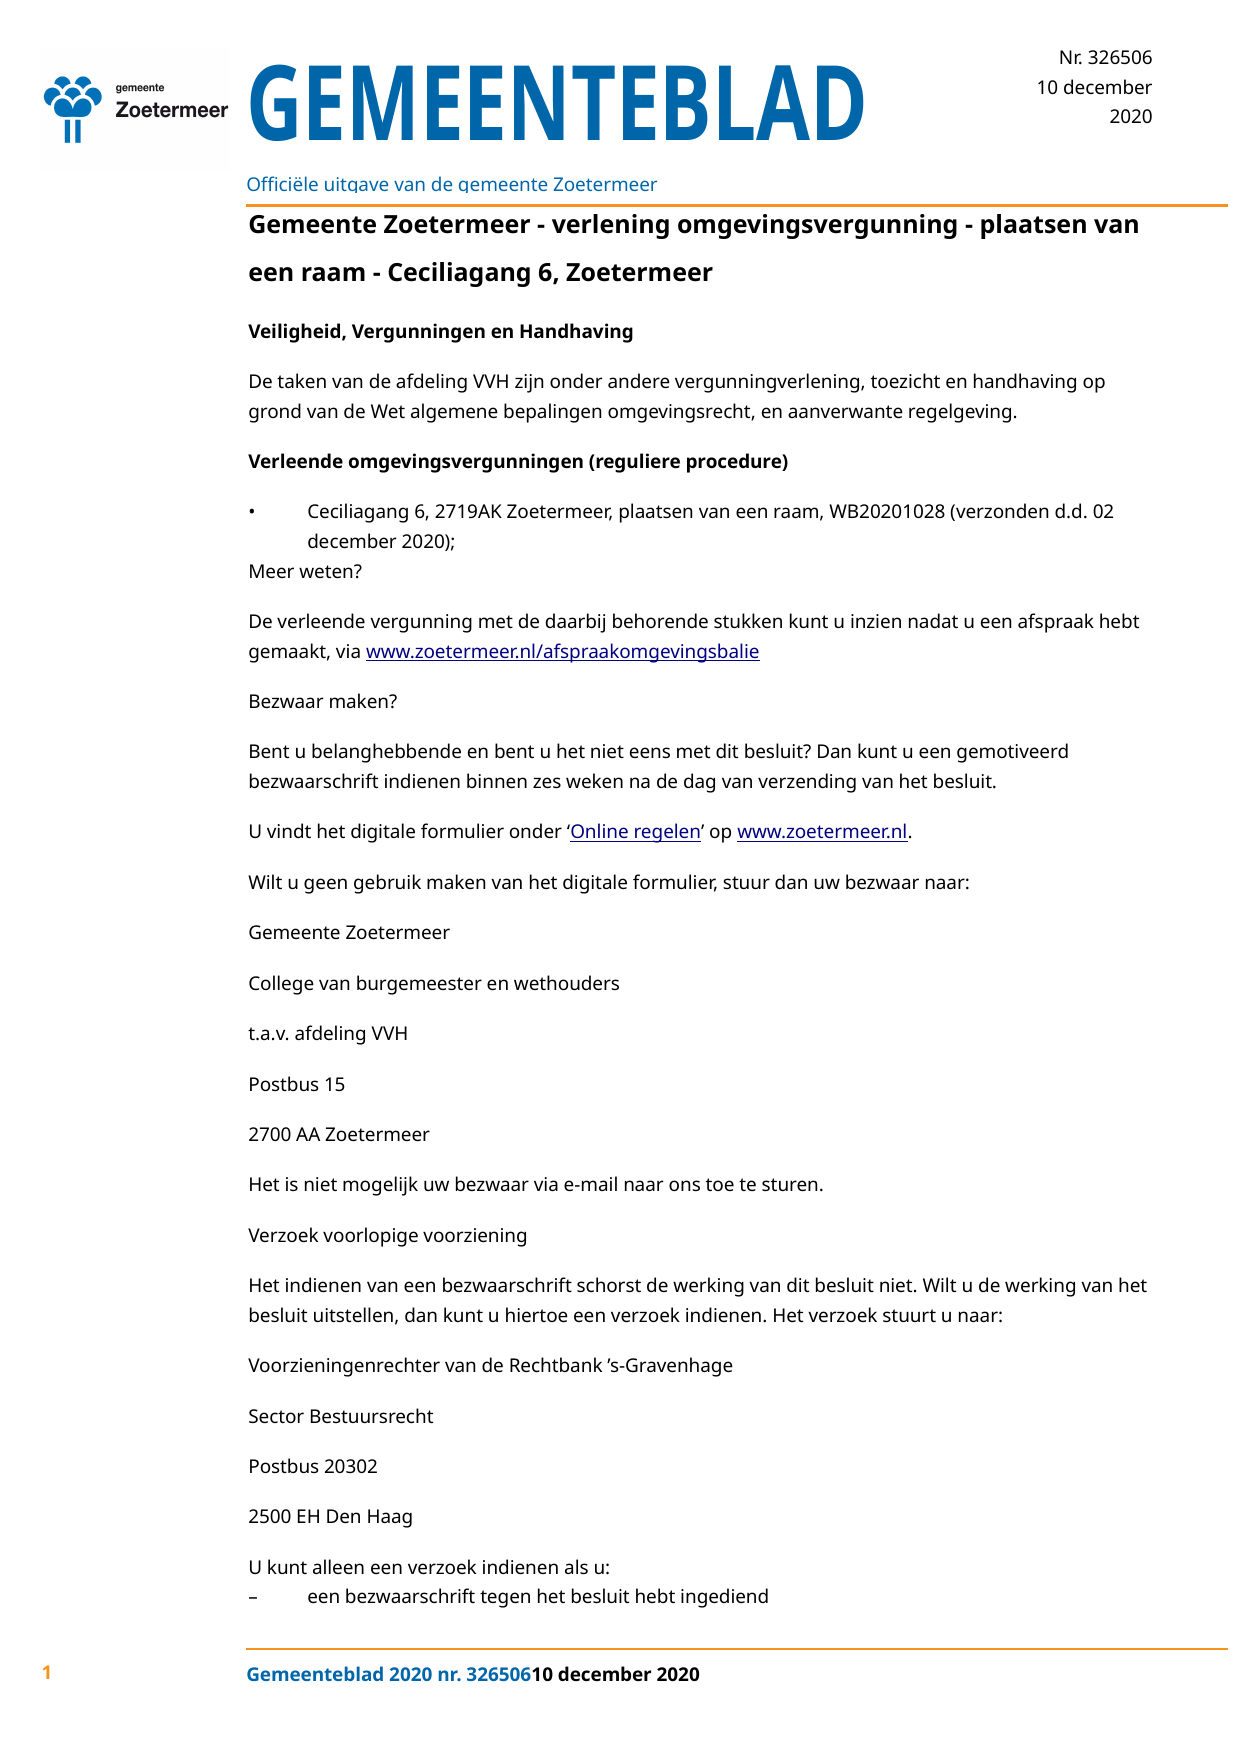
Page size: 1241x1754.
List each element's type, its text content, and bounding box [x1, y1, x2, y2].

text De taken van de afdeling VVH zijn onder andere vergunningverlening, toezicht en handhaving op grond van de Wet algemene bepalingen omgevingsrecht, en aanverwante regelgeving. [248, 368, 1152, 424]
text Wilt u geen gebruik maken van het digitale formulier, stuur dan uw bezwaar naar: [248, 869, 1152, 895]
text Verzoek voorlopige voorziening [248, 1222, 1152, 1248]
picture [41, 47, 231, 172]
text De verleende vergunning met de daarbij behorende stukken kunt u inzien nadat u een afspraak hebt gemaakt, via www.zoetermeer.nl/afspraakomgevingsbalie [248, 608, 1152, 664]
list Ceciliagang 6, 2719AK Zoetermeer, plaatsen van een raam, WB20201028 (verzonden d.d. 02 december 2020); [248, 499, 1152, 554]
list een bezwaarschrift tegen het besluit hebt ingediend [248, 1584, 1152, 1609]
text Postbus 20302 [248, 1453, 1152, 1479]
text Sector Bestuursrecht [248, 1403, 1152, 1429]
text Bezwaar maken? [248, 688, 1152, 714]
text Het indienen van een bezwaarschrift schorst de werking van dit besluit niet. Wilt u de werking van het besluit uitstellen, dan kunt u hiertoe een verzoek indienen. Het verzoek stuurt u naar: [248, 1272, 1152, 1328]
text Gemeente Zoetermeer [248, 919, 1152, 945]
text 2700 AA Zoetermeer [248, 1121, 1152, 1147]
text Het is niet mogelijk uw bezwaar via e-mail naar ons toe te sturen. [248, 1172, 1152, 1197]
text Meer weten? [248, 558, 1152, 584]
text Gemeente Zoetermeer - verlening omgevingsvergunning - plaatsen van een raam - Ceciliagang 6, Zoetermeer [248, 207, 1152, 288]
text Verleende omgevingsvergunningen (reguliere procedure) [248, 448, 1152, 474]
text College van burgemeester en wethouders [248, 970, 1152, 996]
text 2500 EH Den Haag [248, 1504, 1152, 1529]
text U vindt het digitale formulier onder ‘Online regelen’ op www.zoetermeer.nl. [248, 819, 1152, 844]
text Postbus 15 [248, 1071, 1152, 1097]
text Bent u belanghebbende en bent u het niet eens met dit besluit? Dan kunt u een gemotiveerd bezwaarschrift indienen binnen zes weken na de dag van verzending van het besluit. [248, 739, 1152, 794]
text U kunt alleen een verzoek indienen als u: [248, 1554, 1152, 1580]
text Voorzieningenrechter van de Rechtbank ’s-Gravenhage [248, 1352, 1152, 1378]
text t.a.v. afdeling VVH [248, 1020, 1152, 1046]
text Veiligheid, Vergunningen en Handhaving [248, 318, 1152, 344]
